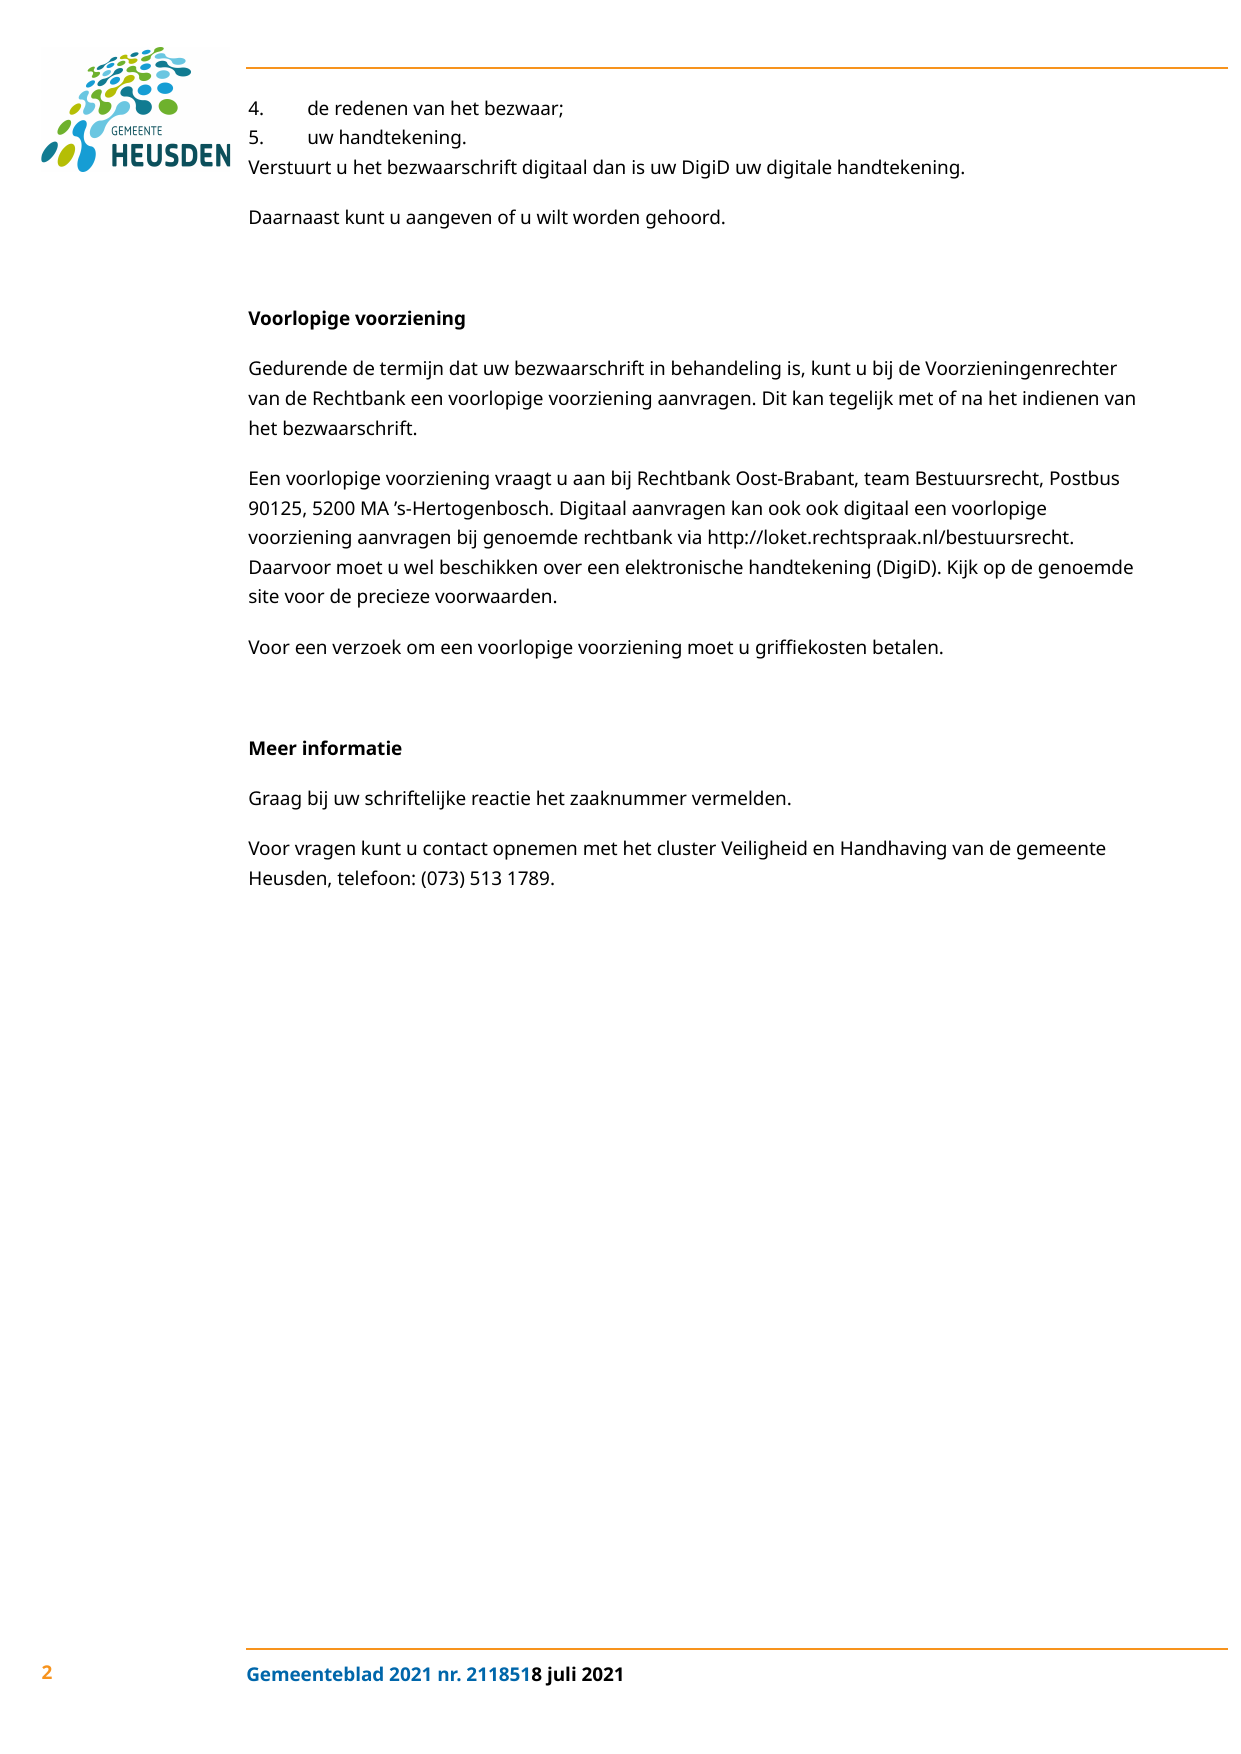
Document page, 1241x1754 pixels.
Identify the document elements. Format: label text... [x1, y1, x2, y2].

text Daarnaast kunt u aangeven of u wilt worden gehoord. [248, 204, 1152, 230]
text Voor vragen kunt u contact opnemen met het cluster Veiligheid en Handhaving van de gemeente Heusden, telefoon: (073) 513 1789. [248, 836, 1152, 891]
list uw handtekening. [248, 124, 1152, 150]
text Meer informatie [248, 735, 1152, 761]
text Voorlopige voorziening [248, 305, 1152, 331]
picture [41, 47, 231, 172]
text Voor een verzoek om een voorlopige voorziening moet u griffiekosten betalen. [248, 634, 1152, 660]
text Gedurende de termijn dat uw bezwaarschrift in behandeling is, kunt u bij de Voorzieningenrechter van de Rechtbank een voorlopige voorziening aanvragen. Dit kan tegelijk met of na het indienen van het bezwaarschrift. [248, 356, 1152, 441]
text Graag bij uw schriftelijke reactie het zaaknummer vermelden. [248, 785, 1152, 811]
list de redenen van het bezwaar; [248, 95, 1152, 121]
text Verstuurt u het bezwaarschrift digitaal dan is uw DigiD uw digitale handtekening. [248, 154, 1152, 180]
text Een voorlopige voorziening vraagt u aan bij Rechtbank Oost-Brabant, team Bestuursrecht, Postbus 90125, 5200 MA ’s-Hertogenbosch. Digitaal aanvragen kan ook ook digitaal een voorlopige voorziening aanvragen bij genoemde rechtbank via http://loket.rechtspraak.nl/bestuursrecht. Daarvoor moet u wel beschikken over een elektronische handtekening (DigiD). Kijk op de genoemde site voor de precieze voorwaarden. [248, 465, 1152, 609]
